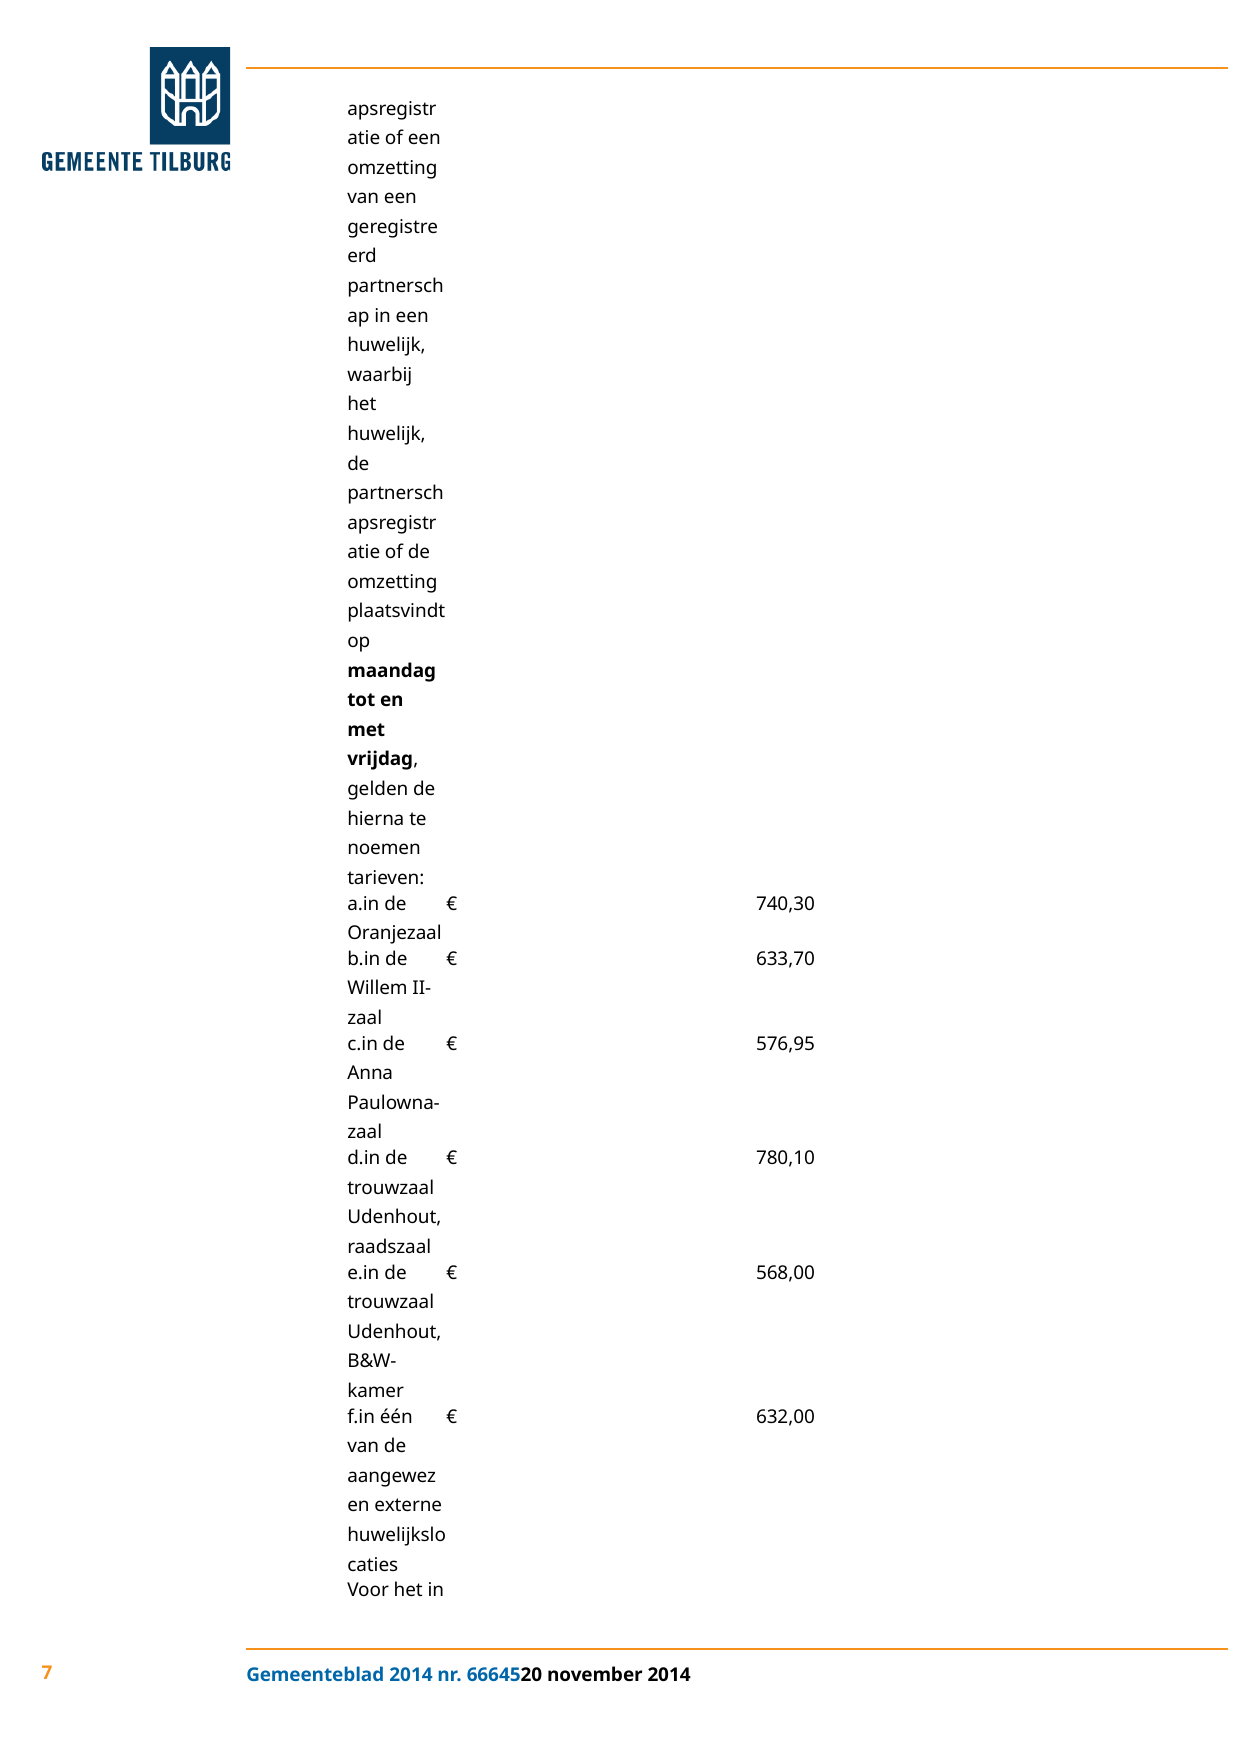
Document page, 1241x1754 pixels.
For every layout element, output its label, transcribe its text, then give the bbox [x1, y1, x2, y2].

table_cell 568,00 [756, 1259, 855, 1403]
table_cell [248, 890, 347, 945]
table_cell € [446, 1144, 756, 1259]
table_cell 576,95 [756, 1030, 855, 1144]
table_cell d.in de trouwzaal Udenhout, raadszaal [347, 1144, 446, 1259]
table_cell [446, 1577, 756, 1602]
table_cell 740,30 [756, 890, 855, 945]
table_cell € [446, 945, 756, 1030]
table_cell e.in de trouwzaal Udenhout, B&W-kamer [347, 1259, 446, 1403]
table_cell b.in de Willem II-zaal [347, 945, 446, 1030]
table_cell c.in de Anna Paulowna-zaal [347, 1030, 446, 1144]
table_cell 780,10 [756, 1144, 855, 1259]
table_cell [248, 1577, 347, 1602]
table_cell [446, 95, 756, 890]
picture [41, 47, 231, 172]
table_cell € [446, 890, 756, 945]
table_cell [248, 945, 347, 1030]
table_cell Voor het in [347, 1577, 446, 1602]
table_cell 633,70 [756, 945, 855, 1030]
table_cell [756, 95, 855, 890]
table_cell [756, 1577, 855, 1602]
table_cell [248, 95, 347, 890]
table_cell apsregistratie of een omzetting van een geregistreerd partnerschap in een huwelijk, waarbij het huwelijk, de partnerschapsregistratie of de omzetting plaatsvindt op maandag tot en met vrijdag, gelden de hierna te noemen tarieven: [347, 95, 446, 890]
table_cell € [446, 1259, 756, 1403]
table_cell 632,00 [756, 1403, 855, 1577]
table_cell [248, 1030, 347, 1144]
table_cell € [446, 1403, 756, 1577]
table_cell [248, 1144, 347, 1259]
table_cell € [446, 1030, 756, 1144]
table_cell [248, 1403, 347, 1577]
table_cell f.in één van de aangewezen externe huwelijkslocaties [347, 1403, 446, 1577]
table_cell [248, 1259, 347, 1403]
table_cell a.in de Oranjezaal [347, 890, 446, 945]
